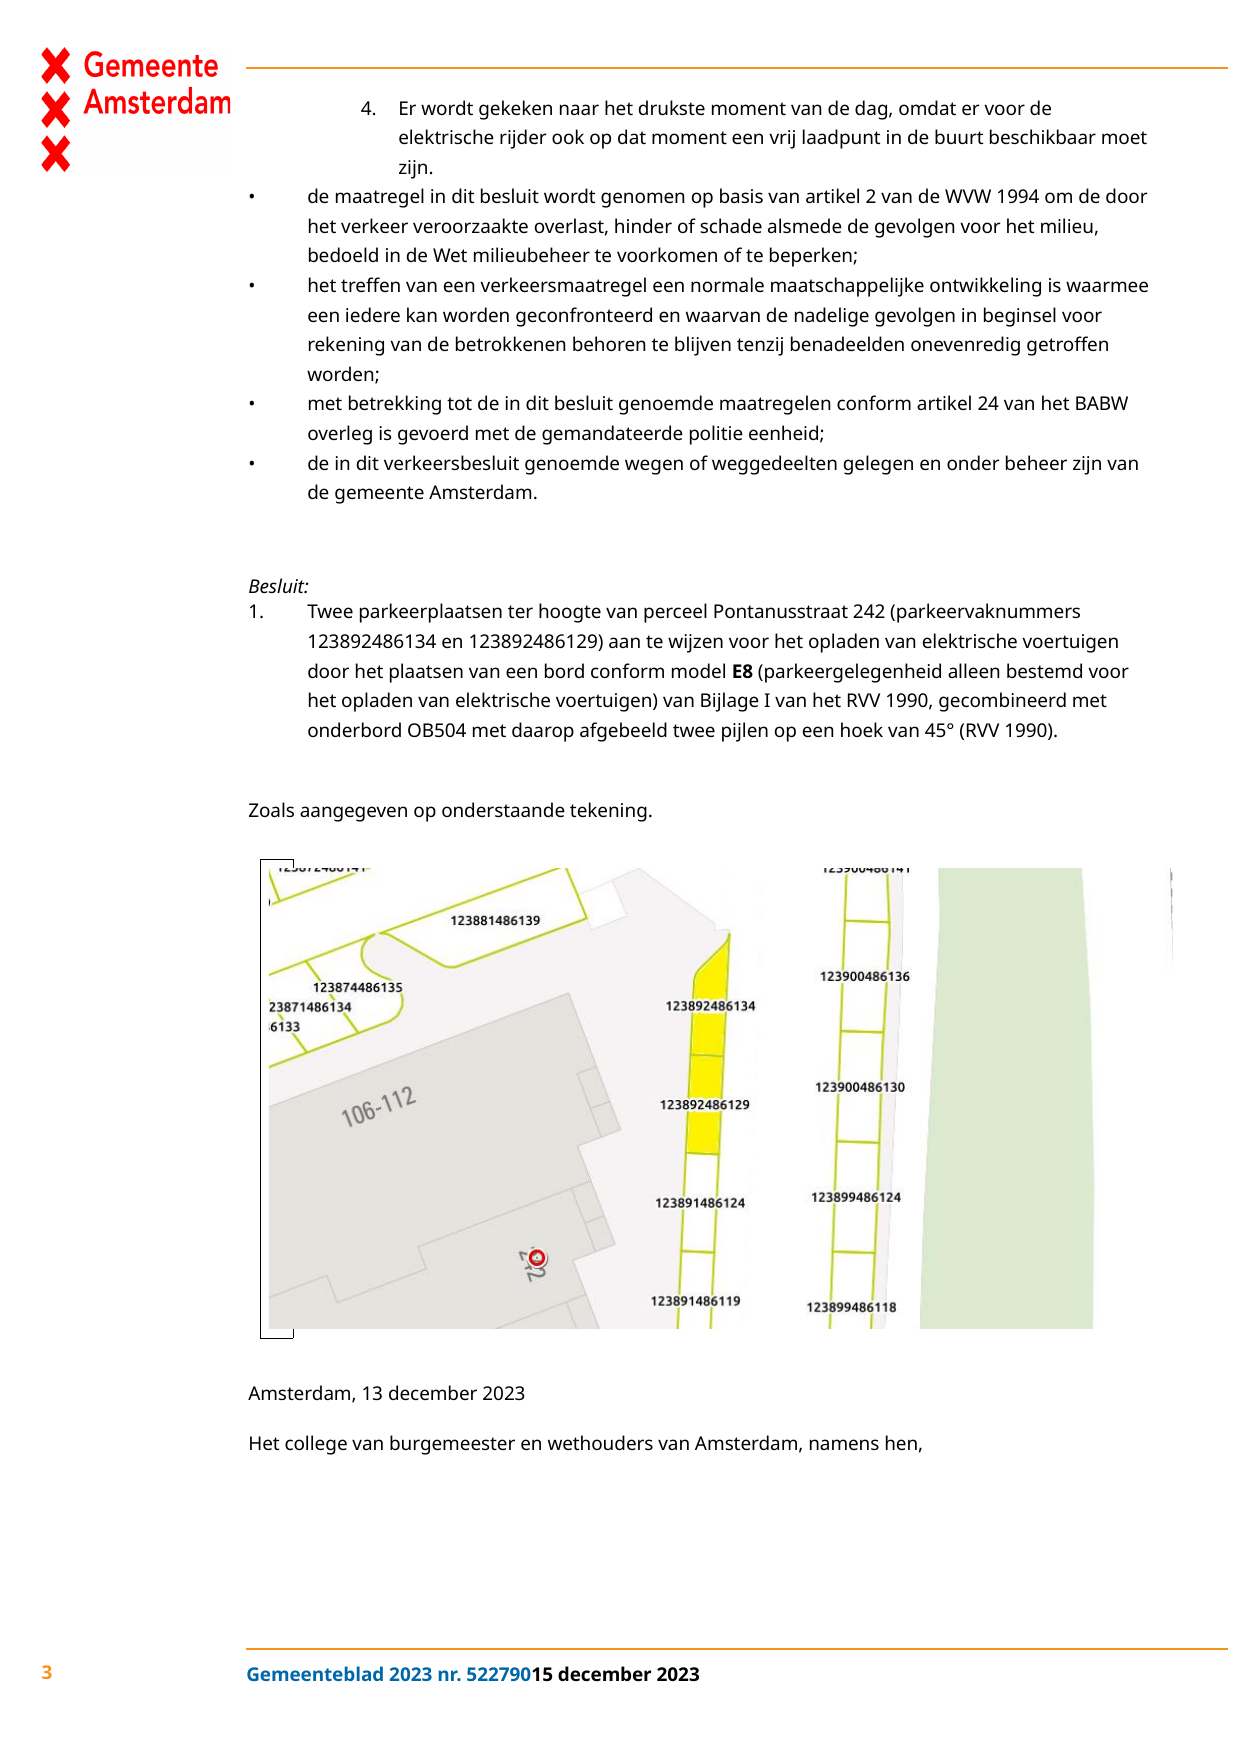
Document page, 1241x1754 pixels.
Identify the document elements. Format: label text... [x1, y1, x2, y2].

text Het college van burgemeester en wethouders van Amsterdam, namens hen, [248, 1431, 1152, 1456]
list met betrekking tot de in dit besluit genoemde maatregelen conform artikel 24 van het BABW overleg is gevoerd met de gemandateerde politie eenheid; [248, 391, 1152, 446]
list Twee parkeerplaatsen ter hoogte van perceel Pontanusstraat 242 (parkeervaknummers 123892486134 en 123892486129) aan te wijzen voor het opladen van elektrische voertuigen door het plaatsen van een bord conform model E8 (parkeergelegenheid alleen bestemd voor het opladen van elektrische voertuigen) van Bijlage I van het RVV 1990, gecombineerd met onderbord OB504 met daarop afgebeeld twee pijlen op een hoek van 45° (RVV 1990). [248, 599, 1152, 743]
picture [41, 47, 231, 172]
list de in dit verkeersbesluit genoemde wegen of weggedeelten gelegen en onder beheer zijn van de gemeente Amsterdam. [248, 450, 1152, 505]
picture [268, 868, 1173, 1329]
list Er wordt gekeken naar het drukste moment van de dag, omdat er voor de elektrische rijder ook op dat moment een vrij laadpunt in de buurt beschikbaar moet zijn. [361, 95, 1152, 180]
text Besluit: [248, 573, 1152, 599]
text Zoals aangegeven op onderstaande tekening. [248, 797, 1152, 823]
list de maatregel in dit besluit wordt genomen op basis van artikel 2 van de WVW 1994 om de door het verkeer veroorzaakte overlast, hinder of schade alsmede de gevolgen voor het milieu, bedoeld in de Wet milieubeheer te voorkomen of te beperken; [248, 183, 1152, 268]
text Amsterdam, 13 december 2023 [248, 1380, 1152, 1406]
list het treffen van een verkeersmaatregel een normale maatschappelijke ontwikkeling is waarmee een iedere kan worden geconfronteerd en waarvan de nadelige gevolgen in beginsel voor rekening van de betrokkenen behoren te blijven tenzij benadeelden onevenredig getroffen worden; [248, 272, 1152, 387]
